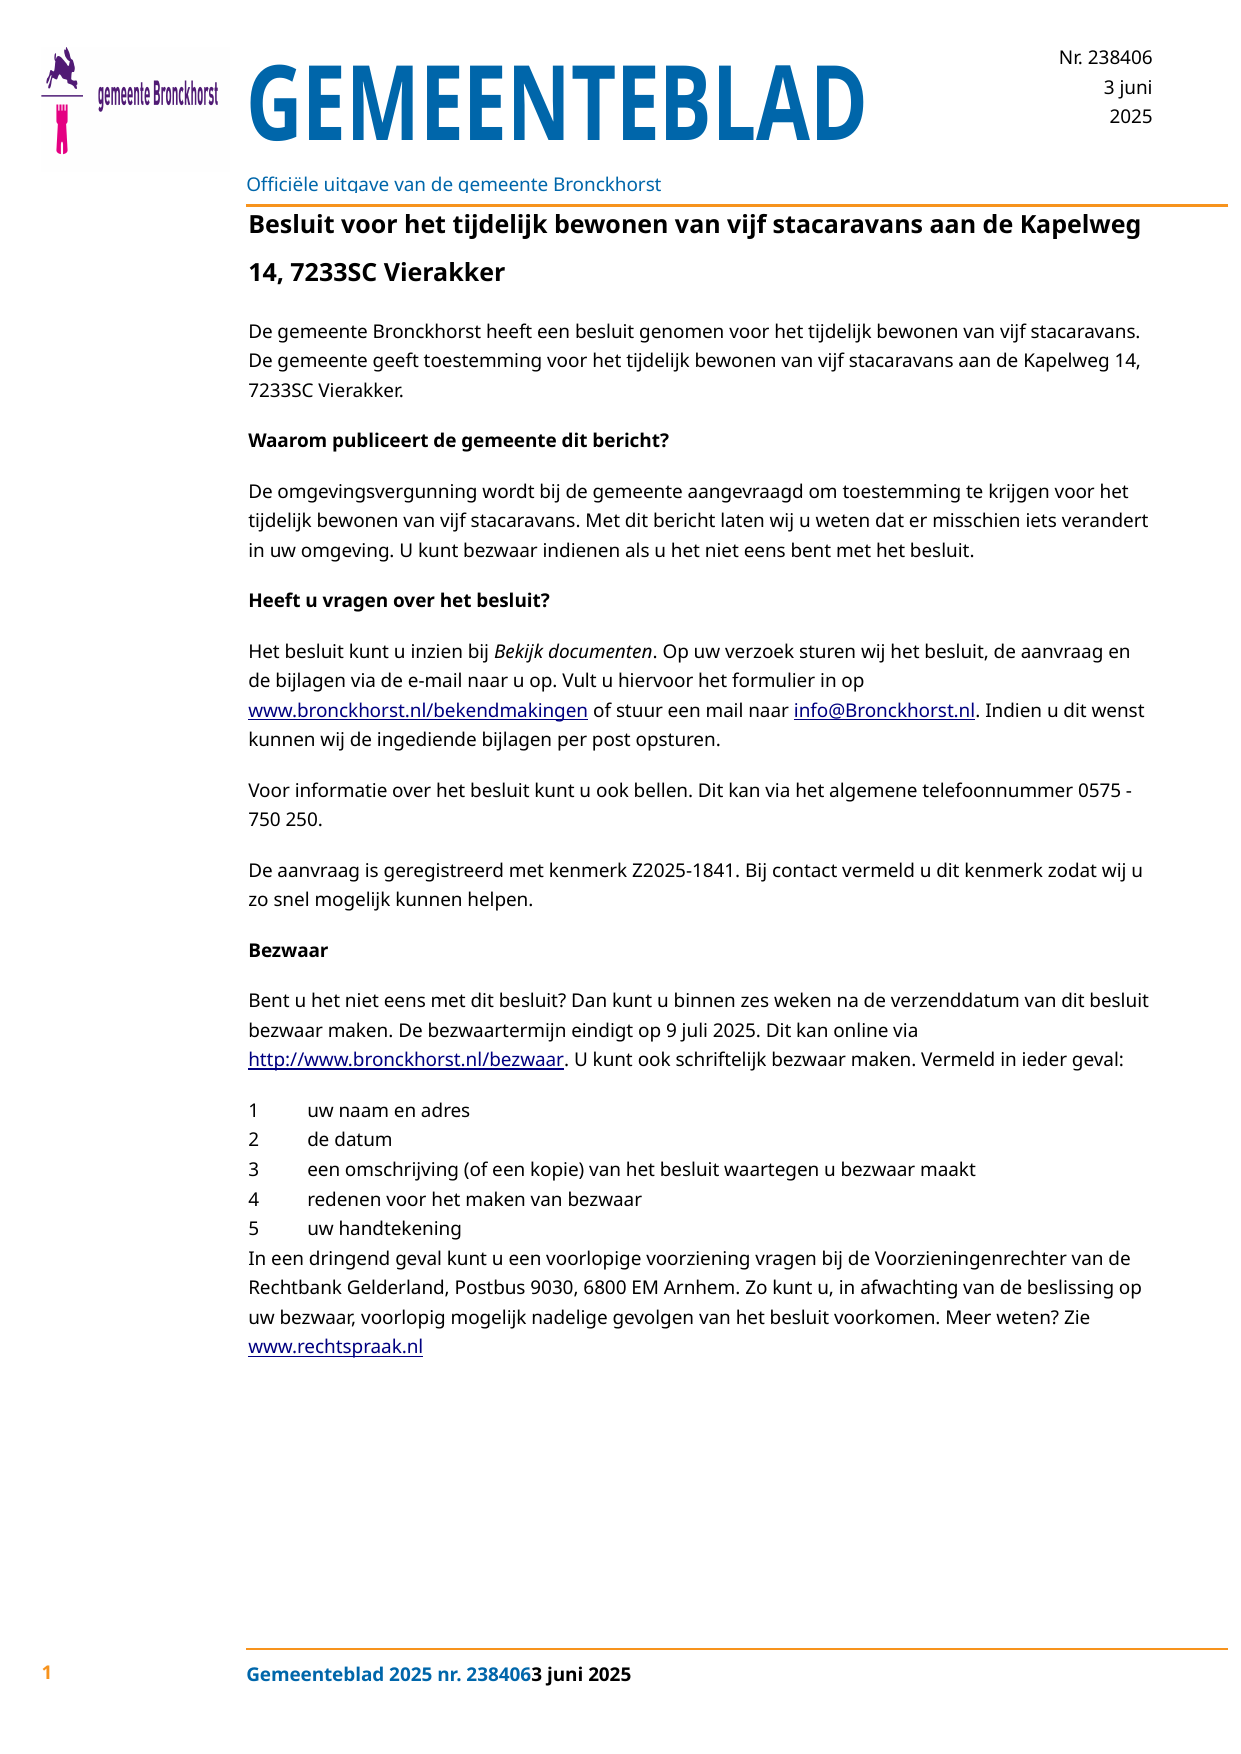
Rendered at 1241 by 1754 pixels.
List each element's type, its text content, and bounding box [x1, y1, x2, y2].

list de datum [248, 1127, 1152, 1152]
picture [41, 47, 231, 172]
text Besluit voor het tijdelijk bewonen van vijf stacaravans aan de Kapelweg 14, 7233SC Vierakker [248, 207, 1152, 288]
text Voor informatie over het besluit kunt u ook bellen. Dit kan via het algemene telefoonnummer 0575 - 750 250. [248, 777, 1152, 832]
list uw naam en adres [248, 1097, 1152, 1123]
list redenen voor het maken van bezwaar [248, 1186, 1152, 1212]
text Bezwaar [248, 937, 1152, 963]
list een omschrijving (of een kopie) van het besluit waartegen u bezwaar maakt [248, 1156, 1152, 1182]
list uw handtekening [248, 1215, 1152, 1241]
text De gemeente Bronckhorst heeft een besluit genomen voor het tijdelijk bewonen van vijf stacaravans. De gemeente geeft toestemming voor het tijdelijk bewonen van vijf stacaravans aan de Kapelweg 14, 7233SC Vierakker. [248, 318, 1152, 403]
text De omgevingsvergunning wordt bij de gemeente aangevraagd om toestemming te krijgen voor het tijdelijk bewonen van vijf stacaravans. Met dit bericht laten wij u weten dat er misschien iets verandert in uw omgeving. U kunt bezwaar indienen als u het niet eens bent met het besluit. [248, 478, 1152, 563]
text Heeft u vragen over het besluit? [248, 587, 1152, 613]
text Waarom publiceert de gemeente dit bericht? [248, 427, 1152, 453]
text Bent u het niet eens met dit besluit? Dan kunt u binnen zes weken na de verzenddatum van dit besluit bezwaar maken. De bezwaartermijn eindigt op 9 juli 2025. Dit kan online via http://www.bronckhorst.nl/bezwaar. U kunt ook schriftelijk bezwaar maken. Vermeld in ieder geval: [248, 987, 1152, 1072]
text De aanvraag is geregistreerd met kenmerk Z2025-1841. Bij contact vermeld u dit kenmerk zodat wij u zo snel mogelijk kunnen helpen. [248, 857, 1152, 912]
text Het besluit kunt u inzien bij Bekijk documenten. Op uw verzoek sturen wij het besluit, de aanvraag en de bijlagen via de e-mail naar u op. Vult u hiervoor het formulier in op www.bronckhorst.nl/bekendmakingen of stuur een mail naar info@Bronckhorst.nl. Indien u dit wenst kunnen wij de ingediende bijlagen per post opsturen. [248, 638, 1152, 752]
text In een dringend geval kunt u een voorlopige voorziening vragen bij de Voorzieningenrechter van de Rechtbank Gelderland, Postbus 9030, 6800 EM Arnhem. Zo kunt u, in afwachting van de beslissing op uw bezwaar, voorlopig mogelijk nadelige gevolgen van het besluit voorkomen. Meer weten? Zie www.rechtspraak.nl [248, 1245, 1152, 1359]
